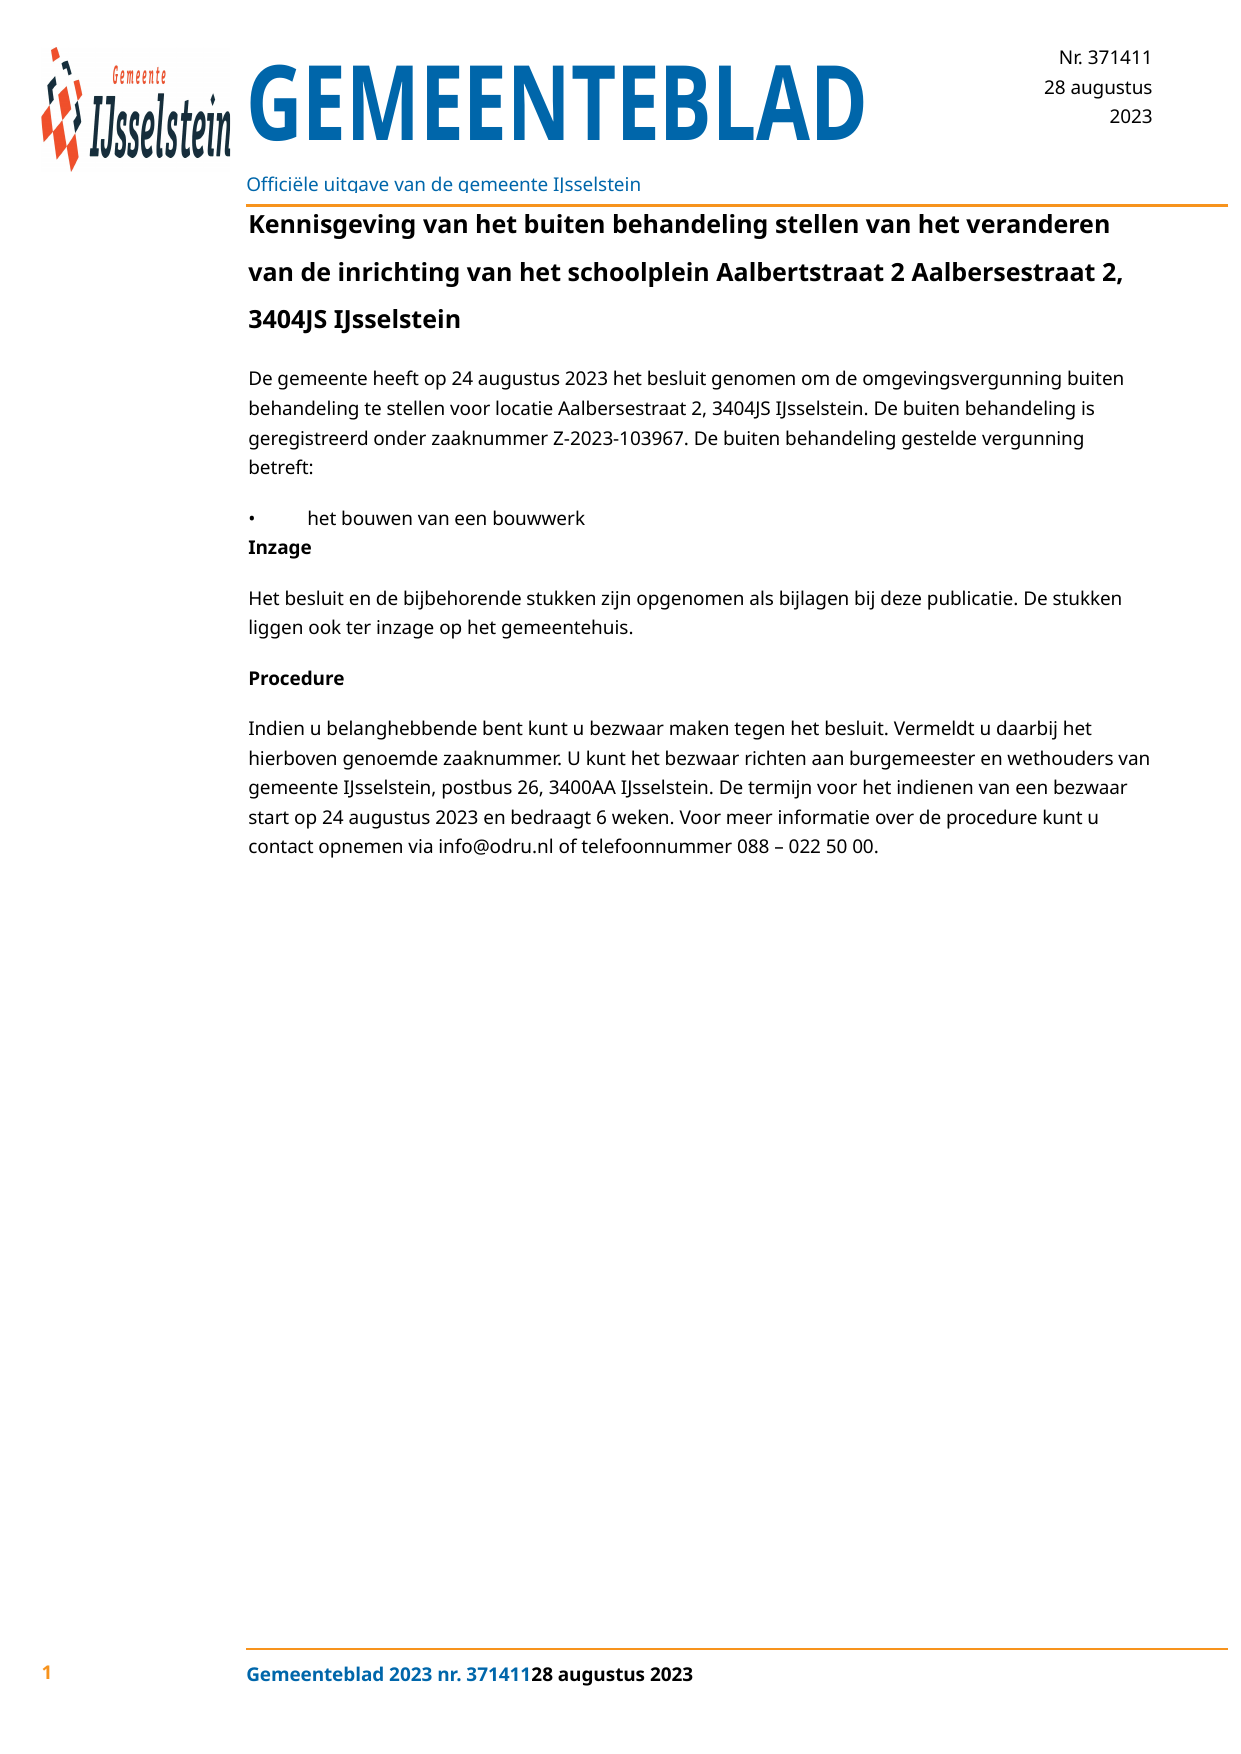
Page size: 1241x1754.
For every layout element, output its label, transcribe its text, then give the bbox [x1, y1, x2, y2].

list het bouwen van een bouwwerk [248, 505, 1152, 530]
text Indien u belanghebbende bent kunt u bezwaar maken tegen het besluit. Vermeldt u daarbij het hierboven genoemde zaaknummer. U kunt het bezwaar richten aan burgemeester en wethouders van gemeente IJsselstein, postbus 26, 3400AA IJsselstein. De termijn voor het indienen van een bezwaar start op 24 augustus 2023 en bedraagt 6 weken. Voor meer informatie over de procedure kunt u contact opnemen via info@odru.nl of telefoonnummer 088 – 022 50 00. [248, 715, 1152, 859]
text Inzage [248, 534, 1152, 560]
text Het besluit en de bijbehorende stukken zijn opgenomen als bijlagen bij deze publicatie. De stukken liggen ook ter inzage op het gemeentehuis. [248, 585, 1152, 640]
text Kennisgeving van het buiten behandeling stellen van het veranderen van de inrichting van het schoolplein Aalbertstraat 2 Aalbersestraat 2, 3404JS IJsselstein [248, 207, 1152, 336]
picture [41, 47, 231, 172]
text De gemeente heeft op 24 augustus 2023 het besluit genomen om de omgevingsvergunning buiten behandeling te stellen voor locatie Aalbersestraat 2, 3404JS IJsselstein. De buiten behandeling is geregistreerd onder zaaknummer Z-2023-103967. De buiten behandeling gestelde vergunning betreft: [248, 366, 1152, 480]
text Procedure [248, 665, 1152, 690]
